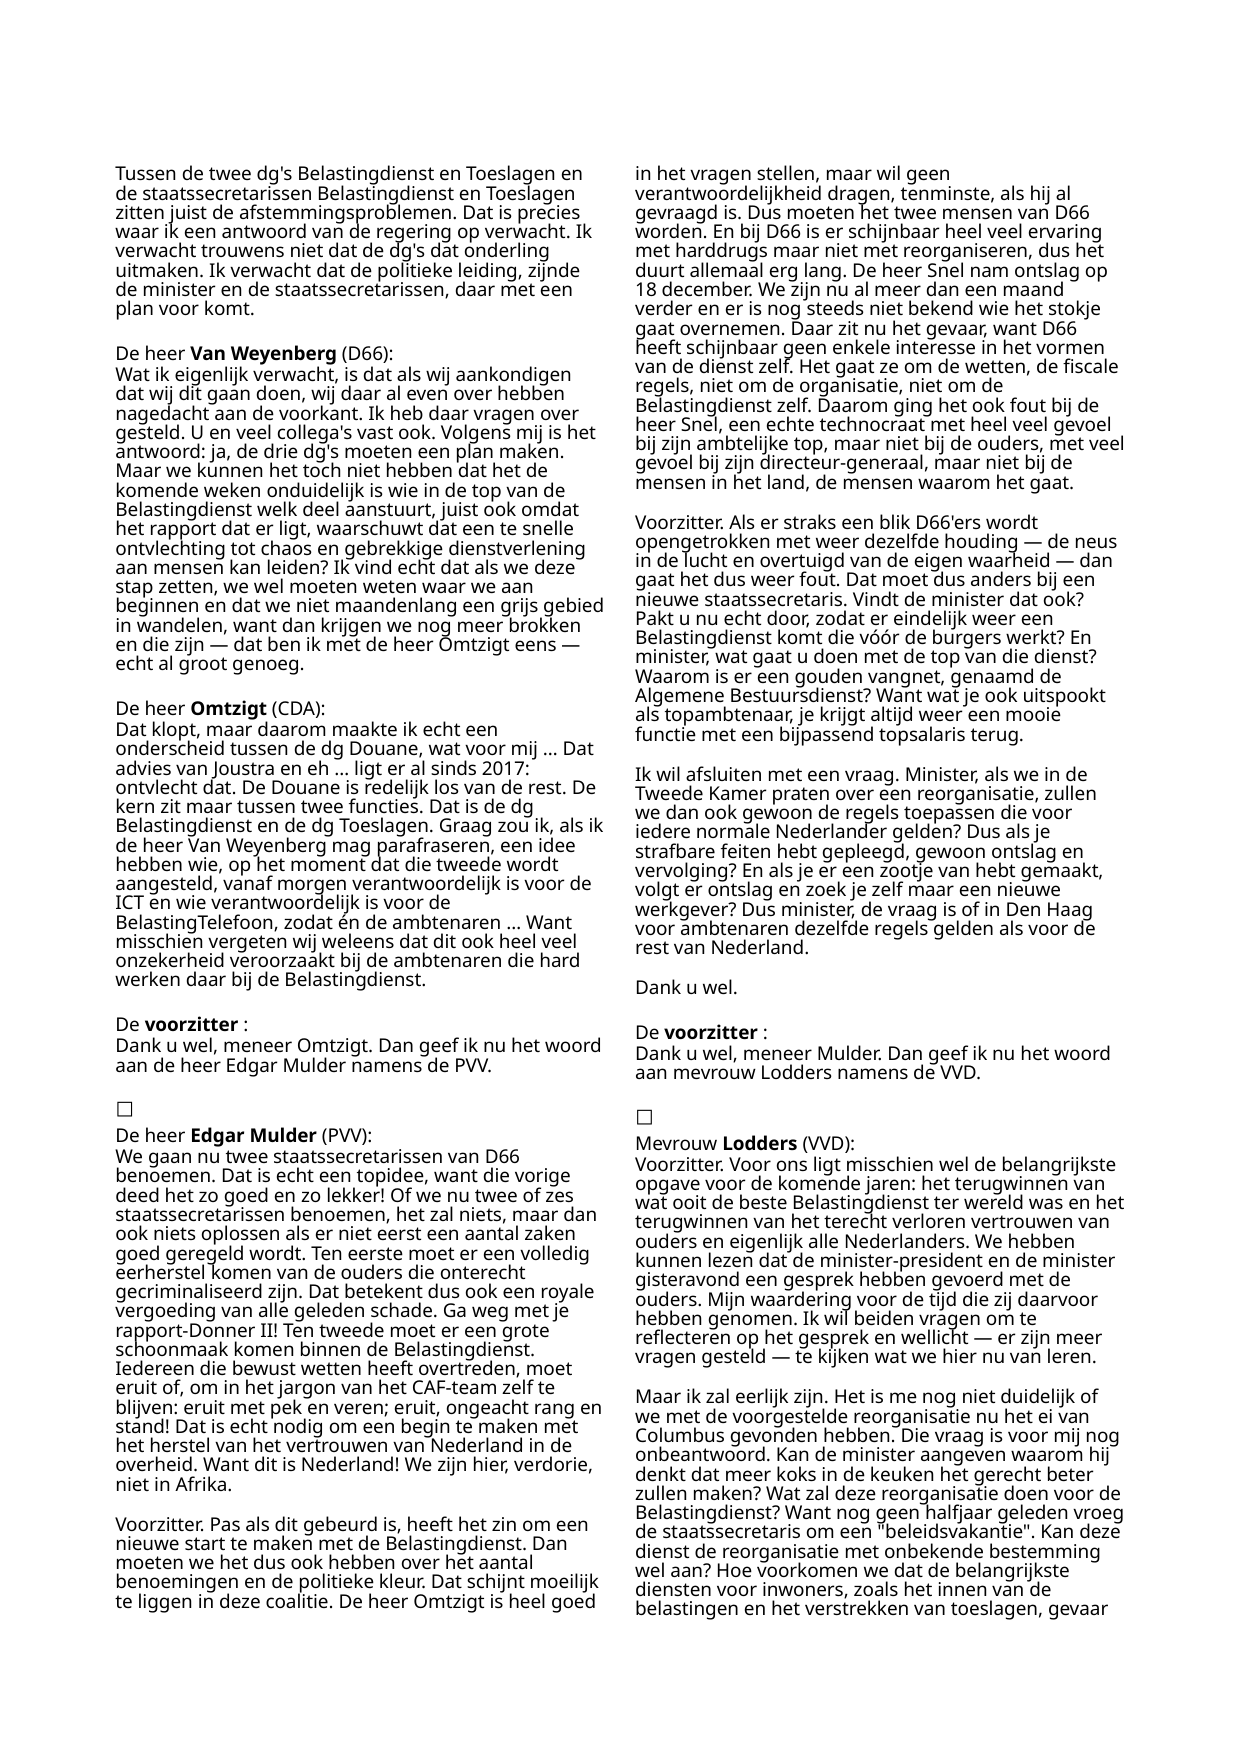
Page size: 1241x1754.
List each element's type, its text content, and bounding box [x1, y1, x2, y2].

text Dat klopt, maar daarom maakte ik echt een onderscheid tussen de dg Douane, wat voor mij … Dat advies van Joustra en eh … ligt er al sinds 2017: ontvlecht dat. De Douane is redelijk los van de rest. De kern zit maar tussen twee functies. Dat is de dg Belastingdienst en de dg Toeslagen. Graag zou ik, als ik de heer Van Weyenberg mag parafraseren, een idee hebben wie, op het moment dat die tweede wordt aangesteld, vanaf morgen verantwoordelijk is voor de ICT en wie verantwoordelijk is voor de BelastingTelefoon, zodat én de ambtenaren … Want misschien vergeten wij weleens dat dit ook heel veel onzekerheid veroorzaakt bij de ambtenaren die hard werken daar bij de Belastingdienst. [115, 721, 605, 991]
text We gaan nu twee staatssecretarissen van D66 benoemen. Dat is echt een topidee, want die vorige deed het zo goed en zo lekker! Of we nu twee of zes staatssecretarissen benoemen, het zal niets, maar dan ook niets oplossen als er niet eerst een aantal zaken goed geregeld wordt. Ten eerste moet er een volledig eerherstel komen van de ouders die onterecht gecriminaliseerd zijn. Dat betekent dus ook een royale vergoeding van alle geleden schade. Ga weg met je rapport-Donner II! Ten tweede moet er een grote schoonmaak komen binnen de Belastingdienst. Iedereen die bewust wetten heeft overtreden, moet eruit of, om in het jargon van het CAF-team zelf te blijven: eruit met pek en veren; eruit, ongeacht rang en stand! Dat is echt nodig om een begin te maken met het herstel van het vertrouwen van Nederland in de overheid. Want dit is Nederland! We zijn hier, verdorie, niet in Afrika. [115, 1148, 605, 1495]
text Maar ik zal eerlijk zijn. Het is me nog niet duidelijk of we met de voorgestelde reorganisatie nu het ei van Columbus gevonden hebben. Die vraag is voor mij nog onbeantwoord. Kan de minister aangeven waarom hij denkt dat meer koks in de keuken het gerecht beter zullen maken? Wat zal deze reorganisatie doen voor de Belastingdienst? Want nog geen halfjaar geleden vroeg de staatssecretaris om een "beleidsvakantie". Kan deze dienst de reorganisatie met onbekende bestemming wel aan? Hoe voorkomen we dat de belangrijkste diensten voor inwoners, zoals het innen van de belastingen en het verstrekken van toeslagen, gevaar [635, 1388, 1125, 1620]
text in het vragen stellen, maar wil geen verantwoordelijkheid dragen, tenminste, als hij al gevraagd is. Dus moeten het twee mensen van D66 worden. En bij D66 is er schijnbaar heel veel ervaring met harddrugs maar niet met reorganiseren, dus het duurt allemaal erg lang. De heer Snel nam ontslag op 18 december. We zijn nu al meer dan een maand verder en er is nog steeds niet bekend wie het stokje gaat overnemen. Daar zit nu het gevaar, want D66 heeft schijnbaar geen enkele interesse in het vormen van de dienst zelf. Het gaat ze om de wetten, de fiscale regels, niet om de organisatie, niet om de Belastingdienst zelf. Daarom ging het ook fout bij de heer Snel, een echte technocraat met heel veel gevoel bij zijn ambtelijke top, maar niet bij de ouders, met veel gevoel bij zijn directeur-generaal, maar niet bij de mensen in het land, de mensen waarom het gaat. [635, 165, 1125, 493]
text Wat ik eigenlijk verwacht, is dat als wij aankondigen dat wij dit gaan doen, wij daar al even over hebben nagedacht aan de voorkant. Ik heb daar vragen over gesteld. U en veel collega's vast ook. Volgens mij is het antwoord: ja, de drie dg's moeten een plan maken. Maar we kunnen het toch niet hebben dat het de komende weken onduidelijk is wie in de top van de Belastingdienst welk deel aanstuurt, juist ook omdat het rapport dat er ligt, waarschuwt dat een te snelle ontvlechting tot chaos en gebrekkige dienstverlening aan mensen kan leiden? Ik vind echt dat als we deze stap zetten, we wel moeten weten waar we aan beginnen en dat we niet maandenlang een grijs gebied in wandelen, want dan krijgen we nog meer brokken en die zijn — dat ben ik met de heer Omtzigt eens — echt al groot genoeg. [115, 366, 605, 674]
text De voorzitter : [115, 1012, 605, 1037]
text Dank u wel. [635, 979, 1125, 998]
text De heer Edgar Mulder (PVV): [115, 1122, 605, 1148]
text Dank u wel, meneer Mulder. Dan geef ik nu het woord aan mevrouw Lodders namens de VVD. [635, 1045, 1125, 1083]
text Voorzitter. Voor ons ligt misschien wel de belangrijkste opgave voor de komende jaren: het terugwinnen van wat ooit de beste Belastingdienst ter wereld was en het terugwinnen van het terecht verloren vertrouwen van ouders en eigenlijk alle Nederlanders. We hebben kunnen lezen dat de minister-president en de minister gisteravond een gesprek hebben gevoerd met de ouders. Mijn waardering voor de tijd die zij daarvoor hebben genomen. Ik wil beiden vragen om te reflecteren op het gesprek en wellicht — er zijn meer vragen gesteld — te kijken wat we hier nu van leren. [635, 1156, 1125, 1368]
text Ik wil afsluiten met een vraag. Minister, als we in de Tweede Kamer praten over een reorganisatie, zullen we dan ook gewoon de regels toepassen die voor iedere normale Nederlander gelden? Dus als je strafbare feiten hebt gepleegd, gewoon ontslag en vervolging? En als je er een zootje van hebt gemaakt, volgt er ontslag en zoek je zelf maar een nieuwe werkgever? Dus minister, de vraag is of in Den Haag voor ambtenaren dezelfde regels gelden als voor de rest van Nederland. [635, 766, 1125, 958]
text Voorzitter. Als er straks een blik D66'ers wordt opengetrokken met weer dezelfde houding — de neus in de lucht en overtuigd van de eigen waarheid — dan gaat het dus weer fout. Dat moet dus anders bij een nieuwe staatssecretaris. Vindt de minister dat ook? Pakt u nu echt door, zodat er eindelijk weer een Belastingdienst komt die vóór de burgers werkt? En minister, wat gaat u doen met de top van die dienst? Waarom is er een gouden vangnet, genaamd de Algemene Bestuursdienst? Want wat je ook uitspookt als topambtenaar, je krijgt altijd weer een mooie functie met een bijpassend topsalaris terug. [635, 514, 1125, 745]
text De heer Omtzigt (CDA): [115, 695, 605, 721]
text Dank u wel, meneer Omtzigt. Dan geef ik nu het woord aan de heer Edgar Mulder namens de PVV. [115, 1037, 605, 1076]
text Voorzitter. Pas als dit gebeurd is, heeft het zin om een nieuwe start te maken met de Belastingdienst. Dan moeten we het dus ook hebben over het aantal benoemingen en de politieke kleur. Dat schijnt moeilijk te liggen in deze coalitie. De heer Omtzigt is heel goed [115, 1516, 605, 1612]
text ⬜ [115, 1097, 605, 1122]
text De heer Van Weyenberg (D66): [115, 340, 605, 366]
text ⬜ [635, 1104, 1125, 1130]
text Mevrouw Lodders (VVD): [635, 1130, 1125, 1156]
text Tussen de twee dg's Belastingdienst en Toeslagen en de staatssecretarissen Belastingdienst en Toeslagen zitten juist de afstemmingsproblemen. Dat is precies waar ik een antwoord van de regering op verwacht. Ik verwacht trouwens niet dat de dg's dat onderling uitmaken. Ik verwacht dat de politieke leiding, zijnde de minister en de staatssecretarissen, daar met een plan voor komt. [115, 165, 605, 319]
text De voorzitter : [635, 1019, 1125, 1045]
